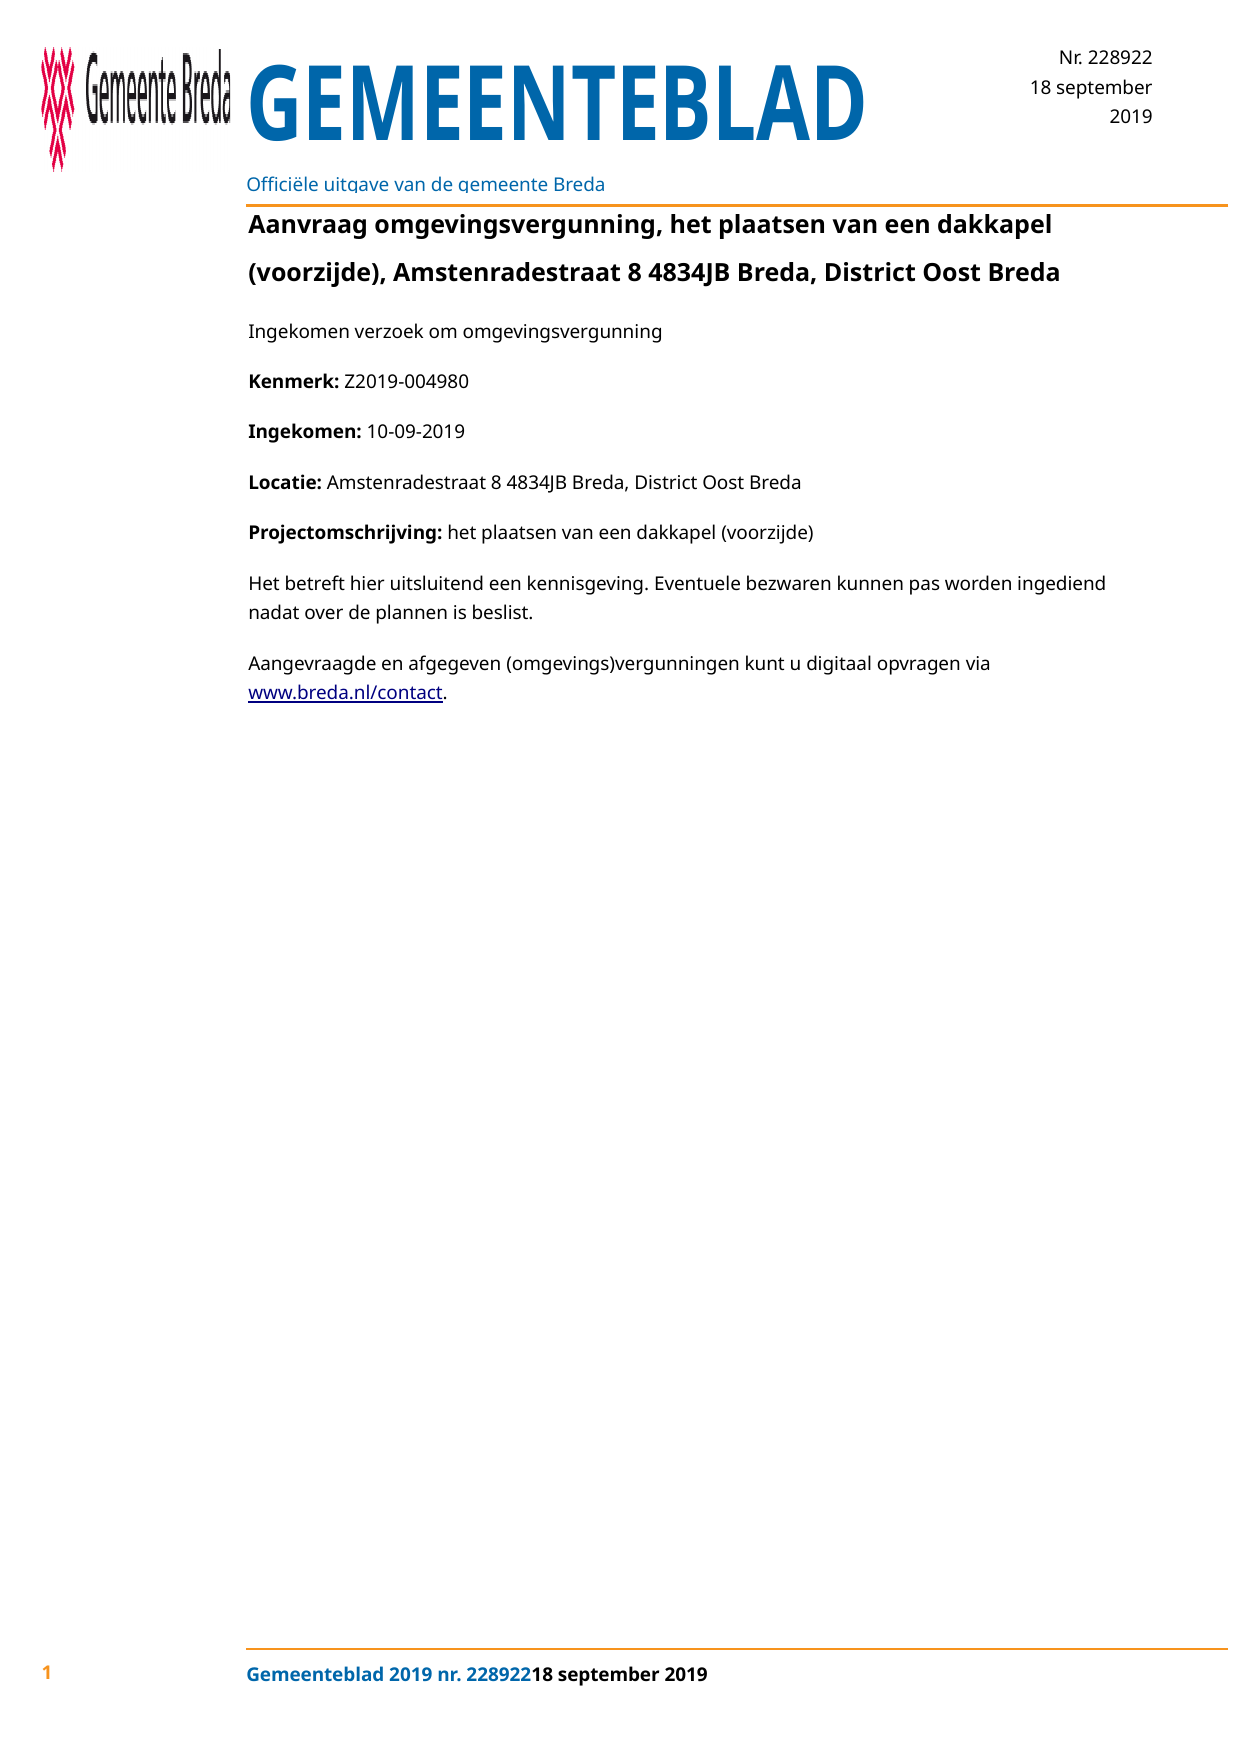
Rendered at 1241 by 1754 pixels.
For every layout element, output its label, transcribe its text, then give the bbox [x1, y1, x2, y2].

text Aanvraag omgevingsvergunning, het plaatsen van een dakkapel (voorzijde), Amstenradestraat 8 4834JB Breda, District Oost Breda [248, 207, 1152, 288]
text Ingekomen verzoek om omgevingsvergunning [248, 318, 1152, 344]
text Ingekomen: 10-09-2019 [248, 419, 1152, 444]
text Projectomschrijving: het plaatsen van een dakkapel (voorzijde) [248, 519, 1152, 545]
picture [41, 47, 231, 172]
text Aangevraagde en afgegeven (omgevings)vergunningen kunt u digitaal opvragen via www.breda.nl/contact. [248, 650, 1152, 705]
text Kenmerk: Z2019-004980 [248, 368, 1152, 394]
text Het betreft hier uitsluitend een kennisgeving. Eventuele bezwaren kunnen pas worden ingediend nadat over de plannen is beslist. [248, 570, 1152, 625]
text Locatie: Amstenradestraat 8 4834JB Breda, District Oost Breda [248, 469, 1152, 495]
